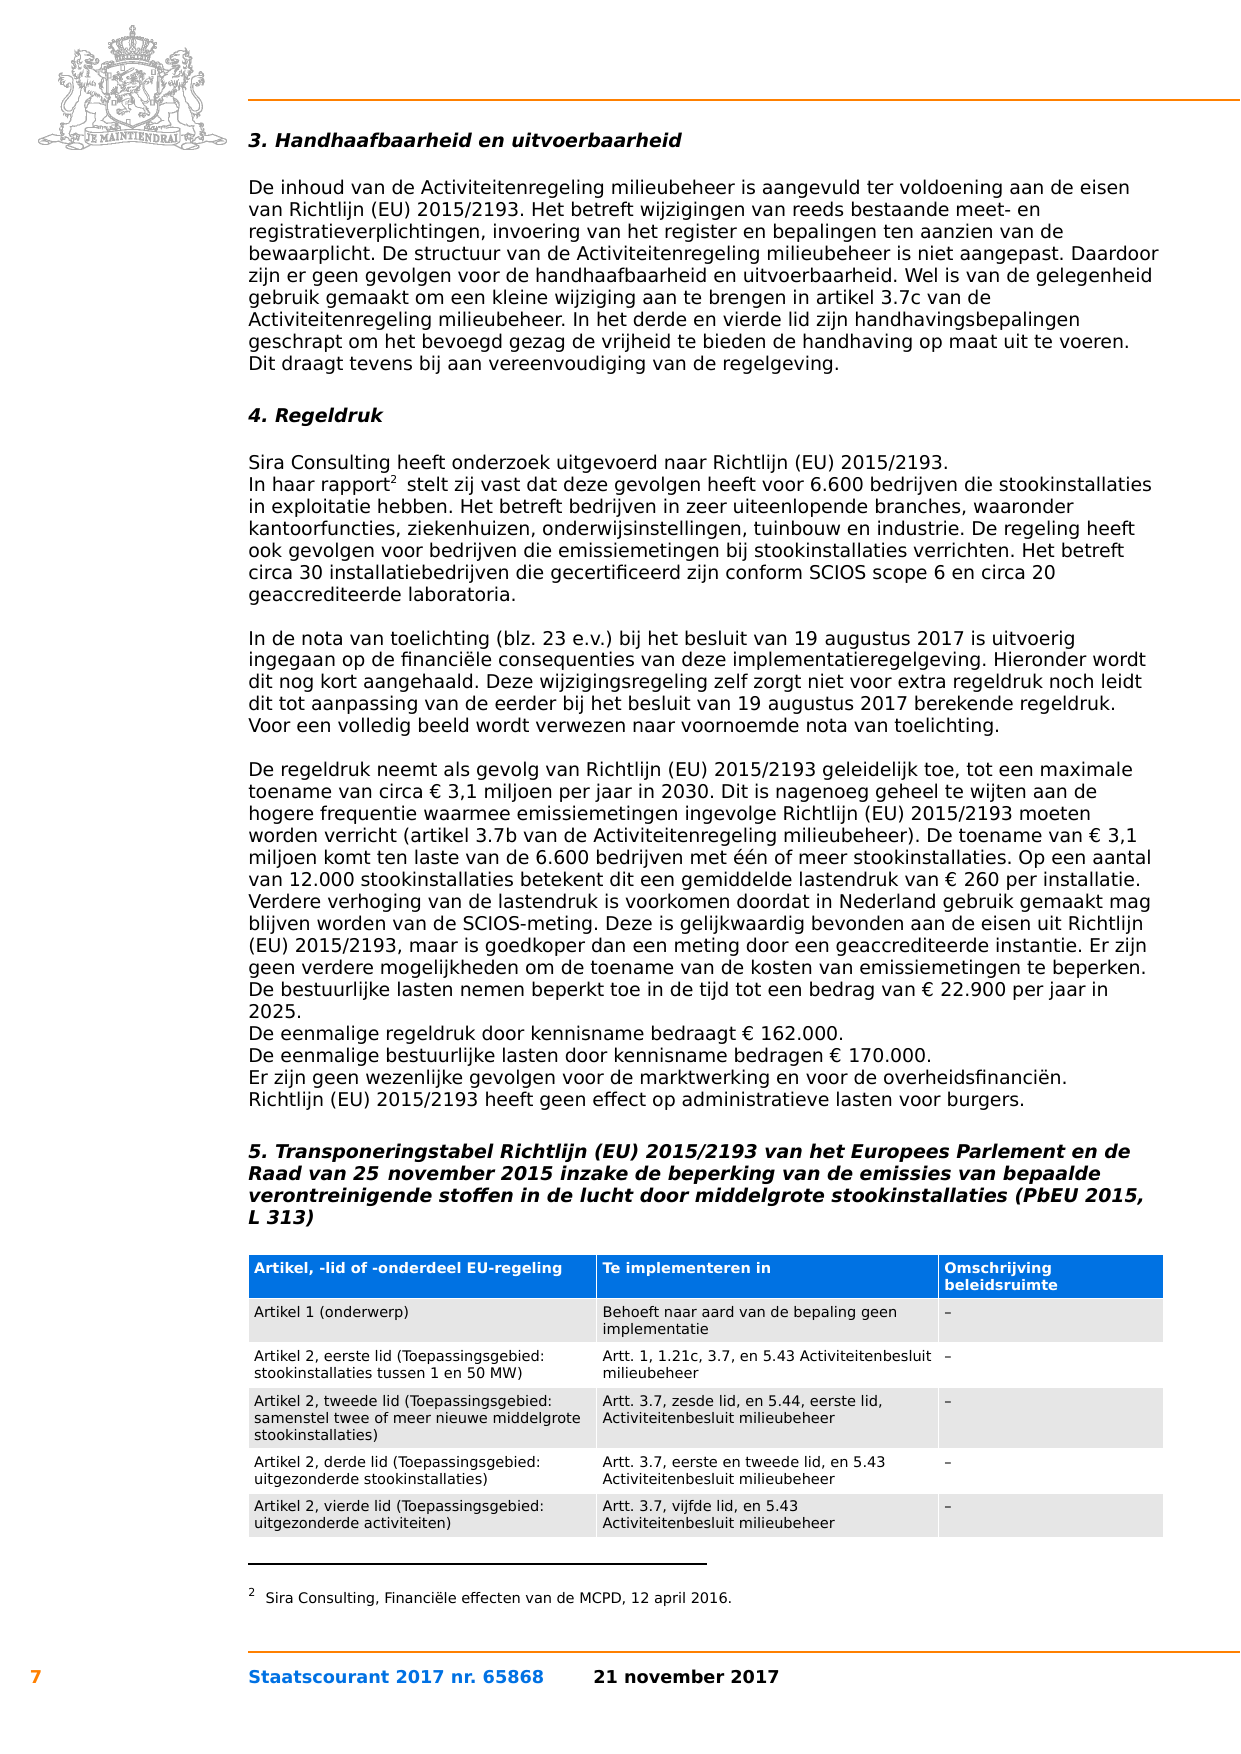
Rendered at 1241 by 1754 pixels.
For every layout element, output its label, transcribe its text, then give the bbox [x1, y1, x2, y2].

text De eenmalige bestuurlijke lasten door kennisname bedragen € 170.000. [248, 1045, 1163, 1067]
table_header Artikel, -lid of -onderdeel EU-regeling [249, 1255, 596, 1298]
table_cell Artikel 2, derde lid (Toepassingsgebied: uitgezonderde stookinstallaties) [249, 1449, 596, 1493]
text In de nota van toelichting (blz. 23 e.v.) bij het besluit van 19 augustus 2017 is uitvoerig ingegaan op de financiële consequenties van deze implementatieregelgeving. Hieronder wordt dit nog kort aangehaald. Deze wijzigingsregeling zelf zorgt niet voor extra regeldruk noch leidt dit tot aanpassing van de eerder bij het besluit van 19 augustus 2017 berekende regeldruk. Voor een volledig beeld wordt verwezen naar voornoemde nota van toelichting. [248, 627, 1163, 737]
text Sira Consulting heeft onderzoek uitgevoerd naar Richtlijn (EU) 2015/2193. [248, 452, 1163, 474]
subtitle 3. Handhaafbaarheid en uitvoerbaarheid [248, 130, 1163, 152]
text De regeldruk neemt als gevolg van Richtlijn (EU) 2015/2193 geleidelijk toe, tot een maximale toename van circa € 3,1 miljoen per jaar in 2030. Dit is nagenoeg geheel te wijten aan de hogere frequentie waarmee emissiemetingen ingevolge Richtlijn (EU) 2015/2193 moeten worden verricht (artikel 3.7b van de Activiteitenregeling milieubeheer). De toename van € 3,1 miljoen komt ten laste van de 6.600 bedrijven met één of meer stookinstallaties. Op een aantal van 12.000 stookinstallaties betekent dit een gemiddelde lastendruk van € 260 per installatie. Verdere verhoging van de lastendruk is voorkomen doordat in Nederland gebruik gemaakt mag blijven worden van de SCIOS-meting. Deze is gelijkwaardig bevonden aan de eisen uit Richtlijn (EU) 2015/2193, maar is goedkoper dan een meting door een geaccrediteerde instantie. Er zijn geen verdere mogelijkheden om de toename van de kosten van emissiemetingen te beperken. [248, 759, 1163, 979]
text De inhoud van de Activiteitenregeling milieubeheer is aangevuld ter voldoening aan de eisen van Richtlijn (EU) 2015/2193. Het betreft wijzigingen van reeds bestaande meet- en registratieverplichtingen, invoering van het register en bepalingen ten aanzien van de bewaarplicht. De structuur van de Activiteitenregeling milieubeheer is niet aangepast. Daardoor zijn er geen gevolgen voor de handhaafbaarheid en uitvoerbaarheid. Wel is van de gelegenheid gebruik gemaakt om een kleine wijziging aan te brengen in artikel 3.7c van de Activiteitenregeling milieubeheer. In het derde en vierde lid zijn handhavingsbepalingen geschrapt om het bevoegd gezag de vrijheid te bieden de handhaving op maat uit te voeren. Dit draagt tevens bij aan vereenvoudiging van de regelgeving. [248, 177, 1163, 375]
picture [38, 25, 227, 150]
subtitle 4. Regeldruk [248, 405, 1163, 427]
table_cell – [939, 1344, 1163, 1387]
text In haar rapport stelt zij vast dat deze gevolgen heeft voor 6.600 bedrijven die stookinstallaties in exploitatie hebben. Het betreft bedrijven in zeer uiteenlopende branches, waaronder kantoorfuncties, ziekenhuizen, onderwijsinstellingen, tuinbouw en industrie. De regeling heeft ook gevolgen voor bedrijven die emissiemetingen bij stookinstallaties verrichten. Het betreft circa 30 installatiebedrijven die gecertificeerd zijn conform SCIOS scope 6 en circa 20 geaccrediteerde laboratoria. [248, 474, 1163, 606]
table_cell – [939, 1449, 1163, 1493]
text Er zijn geen wezenlijke gevolgen voor de marktwerking en voor de overheidsfinanciën. [248, 1067, 1163, 1089]
text De bestuurlijke lasten nemen beperkt toe in de tijd tot een bedrag van € 22.900 per jaar in 2025. [248, 979, 1163, 1023]
text De eenmalige regeldruk door kennisname bedraagt € 162.000. [248, 1023, 1163, 1045]
table_cell – [939, 1494, 1163, 1537]
table_cell – [939, 1299, 1163, 1342]
table_cell Artt. 1, 1.21c, 3.7, en 5.43 Activiteitenbesluit milieubeheer [597, 1344, 938, 1387]
subtitle 5. Transponeringstabel Richtlijn (EU) 2015/2193 van het Europees Parlement en de Raad van 25 november 2015 inzake de beperking van de emissies van bepaalde verontreinigende stoffen in de lucht door middelgrote stookinstallaties (PbEU 2015, L 313) [248, 1141, 1163, 1229]
table_cell Artt. 3.7, eerste en tweede lid, en 5.43 Activiteitenbesluit milieubeheer [597, 1449, 938, 1493]
table_cell Behoeft naar aard van de bepaling geen implementatie [597, 1299, 938, 1342]
table_cell Artikel 2, tweede lid (Toepassingsgebied: samenstel twee of meer nieuwe middelgrote stookinstallaties) [249, 1388, 596, 1448]
table_cell – [939, 1388, 1163, 1448]
table_cell Artikel 1 (onderwerp) [249, 1299, 596, 1342]
table_cell Artt. 3.7, vijfde lid, en 5.43 Activiteitenbesluit milieubeheer [597, 1494, 938, 1537]
table_cell Artikel 2, vierde lid (Toepassingsgebied: uitgezonderde activiteiten) [249, 1494, 596, 1537]
table_header Te implementeren in [597, 1255, 938, 1298]
table_cell Artikel 2, eerste lid (Toepassingsgebied: stookinstallaties tussen 1 en 50 MW) [249, 1344, 596, 1387]
text Richtlijn (EU) 2015/2193 heeft geen effect op administratieve lasten voor burgers. [248, 1089, 1163, 1111]
table_cell Artt. 3.7, zesde lid, en 5.44, eerste lid, Activiteitenbesluit milieubeheer [597, 1388, 938, 1448]
table_header Omschrijving beleidsruimte [939, 1255, 1163, 1298]
text Sira Consulting, Financiële effecten van de MCPD, 12 april 2016. [248, 1586, 1163, 1608]
